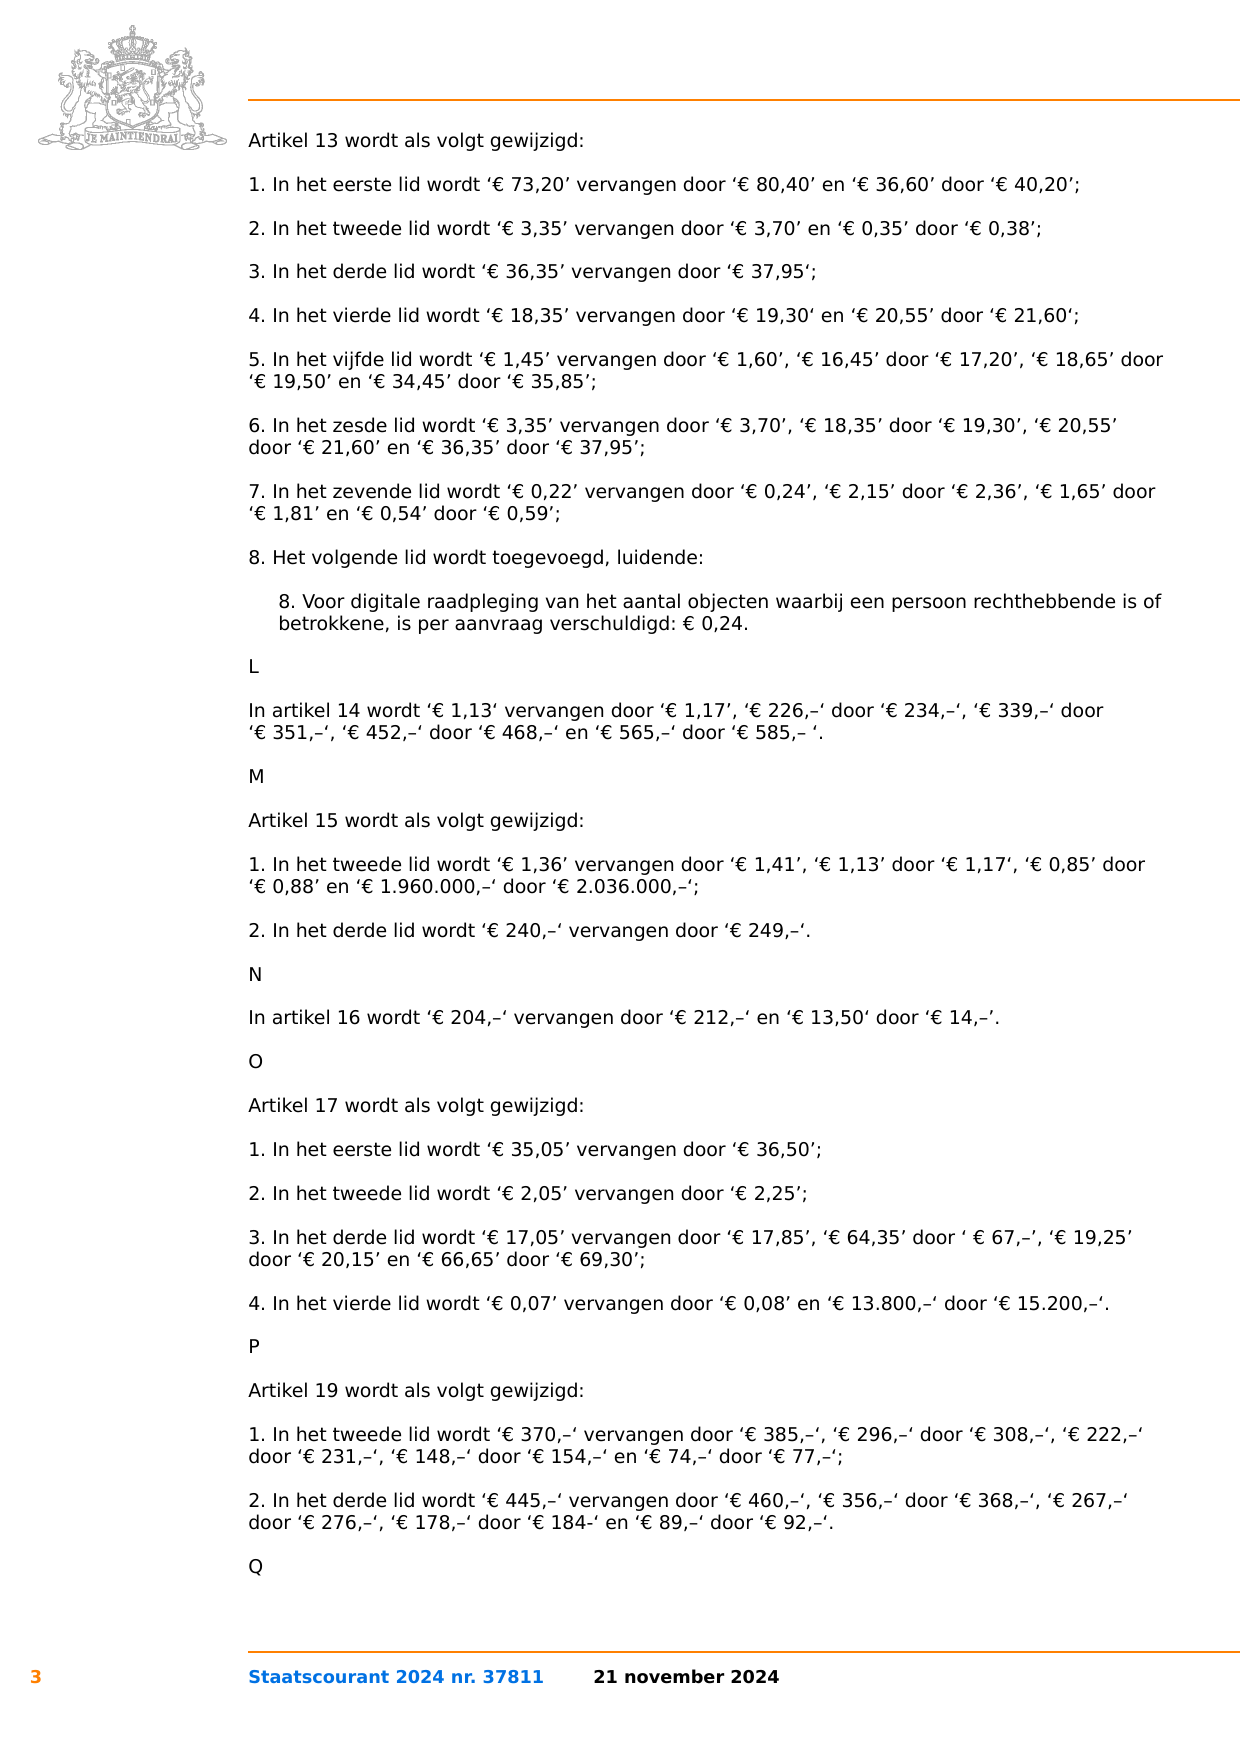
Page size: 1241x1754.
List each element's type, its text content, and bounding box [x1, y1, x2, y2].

text 6. In het zesde lid wordt ‘€ 3,35’ vervangen door ‘€ 3,70’, ‘€ 18,35’ door ‘€ 19,30’, ‘€ 20,55’ door ‘€ 21,60’ en ‘€ 36,35’ door ‘€ 37,95’; [248, 415, 1163, 459]
text N [248, 963, 1163, 985]
text Artikel 15 wordt als volgt gewijzigd: [248, 810, 1163, 832]
text O [248, 1051, 1163, 1073]
text 1. In het eerste lid wordt ‘€ 73,20’ vervangen door ‘€ 80,40’ en ‘€ 36,60’ door ‘€ 40,20’; [248, 174, 1163, 196]
text 8. Voor digitale raadpleging van het aantal objecten waarbij een persoon rechthebbende is of betrokkene, is per aanvraag verschuldigd: € 0,24. [278, 591, 1163, 634]
text 3. In het derde lid wordt ‘€ 36,35’ vervangen door ‘€ 37,95‘; [248, 261, 1163, 283]
text 2. In het derde lid wordt ‘€ 240,–‘ vervangen door ‘€ 249,–‘. [248, 919, 1163, 942]
text Artikel 17 wordt als volgt gewijzigd: [248, 1095, 1163, 1117]
text L [248, 656, 1163, 678]
text 8. Het volgende lid wordt toegevoegd, luidende: [248, 547, 1163, 569]
text P [248, 1336, 1163, 1358]
text In artikel 16 wordt ‘€ 204,–‘ vervangen door ‘€ 212,–‘ en ‘€ 13,50‘ door ‘€ 14,–’. [248, 1007, 1163, 1029]
text 5. In het vijfde lid wordt ‘€ 1,45’ vervangen door ‘€ 1,60’, ‘€ 16,45’ door ‘€ 17,20’, ‘€ 18,65’ door ‘€ 19,50’ en ‘€ 34,45’ door ‘€ 35,85’; [248, 349, 1163, 393]
text Artikel 13 wordt als volgt gewijzigd: [248, 130, 1163, 152]
text In artikel 14 wordt ‘€ 1,13‘ vervangen door ‘€ 1,17’, ‘€ 226,–‘ door ‘€ 234,–‘, ‘€ 339,–‘ door ‘€ 351,–‘, ‘€ 452,–‘ door ‘€ 468,–‘ en ‘€ 565,–‘ door ‘€ 585,– ‘. [248, 700, 1163, 744]
text 2. In het tweede lid wordt ‘€ 3,35’ vervangen door ‘€ 3,70’ en ‘€ 0,35’ door ‘€ 0,38’; [248, 218, 1163, 239]
text 3. In het derde lid wordt ‘€ 17,05’ vervangen door ‘€ 17,85’, ‘€ 64,35’ door ‘ € 67,–’, ‘€ 19,25’ door ‘€ 20,15’ en ‘€ 66,65’ door ‘€ 69,30’; [248, 1227, 1163, 1271]
picture [38, 25, 227, 150]
text Artikel 19 wordt als volgt gewijzigd: [248, 1380, 1163, 1402]
text M [248, 766, 1163, 788]
text 7. In het zevende lid wordt ‘€ 0,22’ vervangen door ‘€ 0,24’, ‘€ 2,15’ door ‘€ 2,36’, ‘€ 1,65’ door ‘€ 1,81’ en ‘€ 0,54’ door ‘€ 0,59’; [248, 481, 1163, 525]
text 4. In het vierde lid wordt ‘€ 0,07’ vervangen door ‘€ 0,08’ en ‘€ 13.800,–‘ door ‘€ 15.200,–‘. [248, 1292, 1163, 1314]
text 1. In het tweede lid wordt ‘€ 1,36’ vervangen door ‘€ 1,41’, ‘€ 1,13’ door ‘€ 1,17‘, ‘€ 0,85’ door ‘€ 0,88’ en ‘€ 1.960.000,–‘ door ‘€ 2.036.000,–‘; [248, 854, 1163, 898]
text 1. In het eerste lid wordt ‘€ 35,05’ vervangen door ‘€ 36,50’; [248, 1139, 1163, 1161]
text 1. In het tweede lid wordt ‘€ 370,–‘ vervangen door ‘€ 385,–‘, ‘€ 296,–‘ door ‘€ 308,–‘, ‘€ 222,–‘ door ‘€ 231,–‘, ‘€ 148,–‘ door ‘€ 154,–‘ en ‘€ 74,–‘ door ‘€ 77,–‘; [248, 1424, 1163, 1468]
text 2. In het derde lid wordt ‘€ 445,–‘ vervangen door ‘€ 460,–‘, ‘€ 356,–‘ door ‘€ 368,–‘, ‘€ 267,–‘ door ‘€ 276,–‘, ‘€ 178,–‘ door ‘€ 184-‘ en ‘€ 89,–‘ door ‘€ 92,–‘. [248, 1490, 1163, 1534]
text 2. In het tweede lid wordt ‘€ 2,05’ vervangen door ‘€ 2,25’; [248, 1183, 1163, 1205]
text Q [248, 1556, 1163, 1578]
text 4. In het vierde lid wordt ‘€ 18,35’ vervangen door ‘€ 19,30‘ en ‘€ 20,55’ door ‘€ 21,60‘; [248, 305, 1163, 327]
